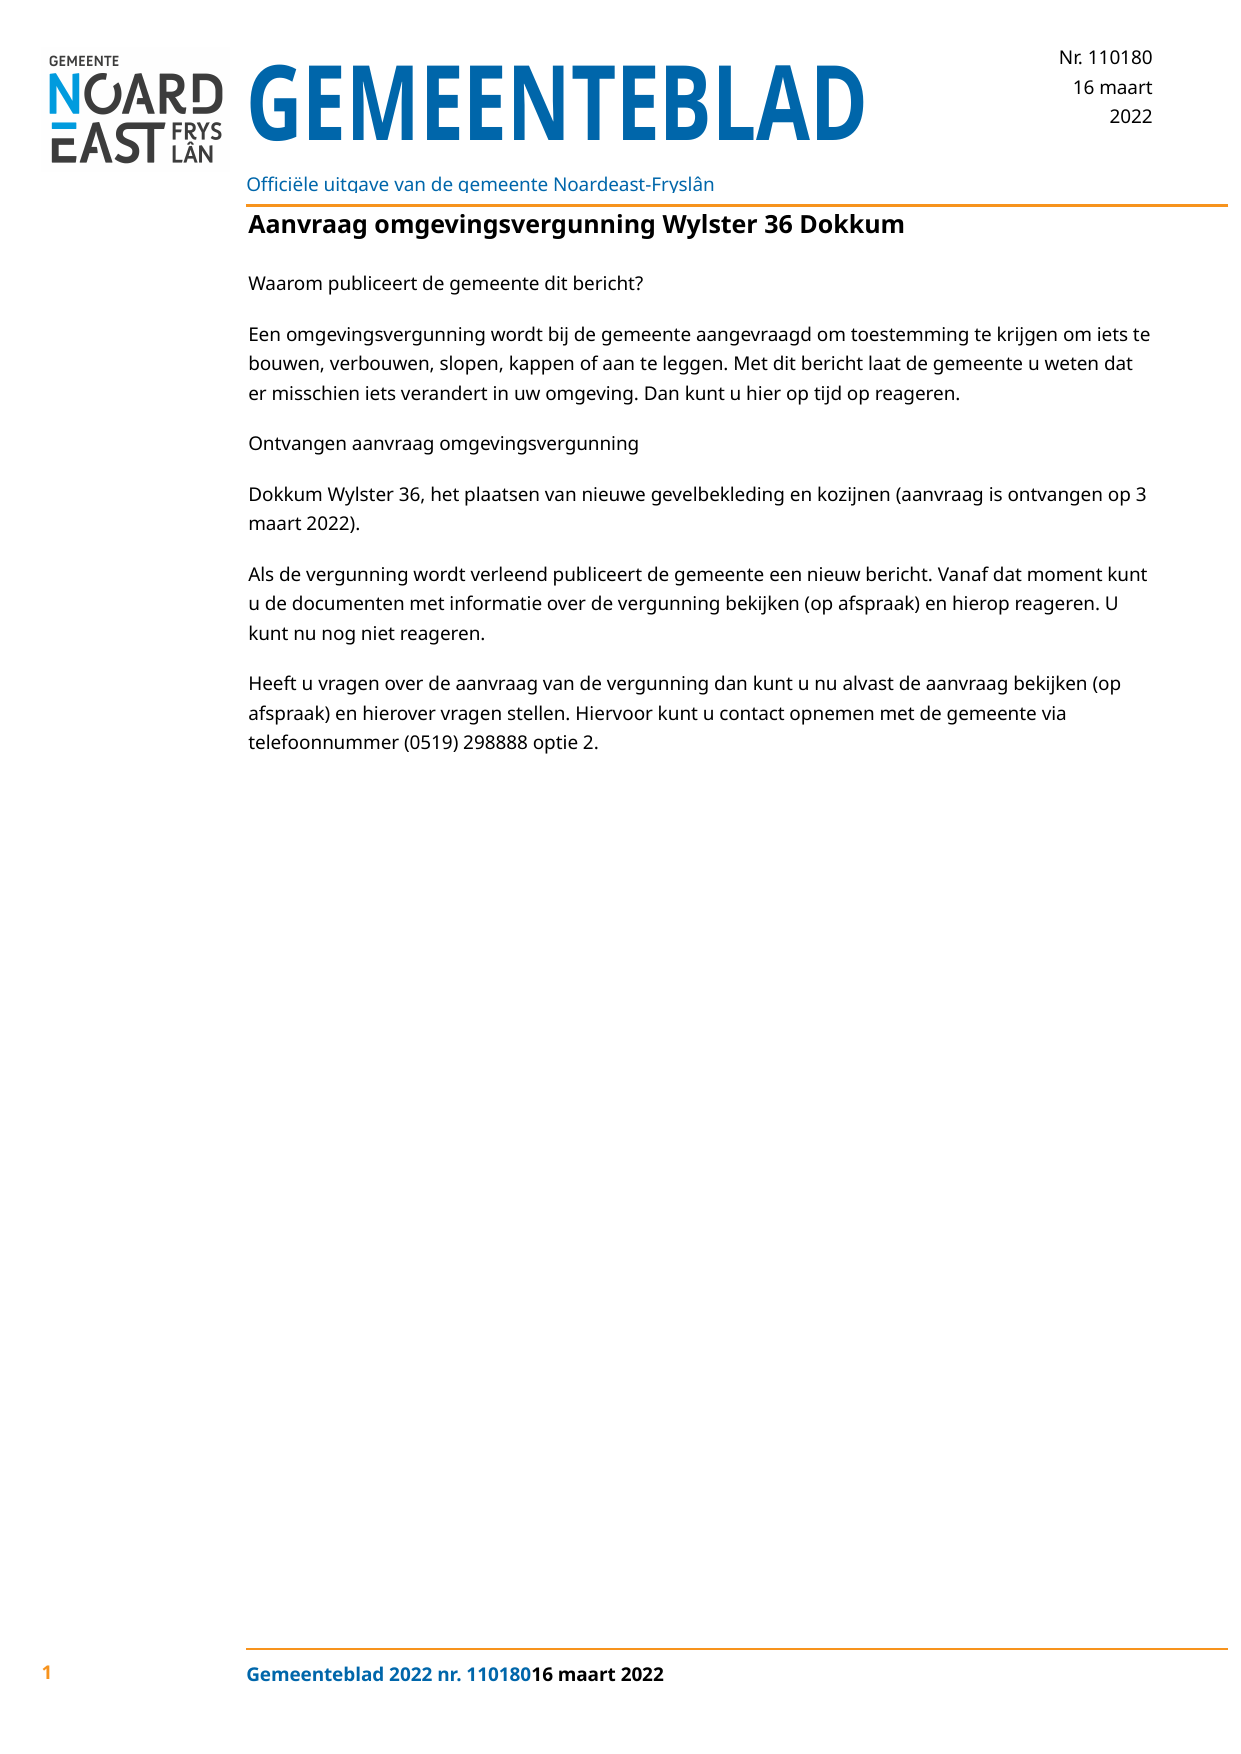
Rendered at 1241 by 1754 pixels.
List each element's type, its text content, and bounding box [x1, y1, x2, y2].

text Waarom publiceert de gemeente dit bericht? [248, 270, 1152, 296]
text Heeft u vragen over de aanvraag van de vergunning dan kunt u nu alvast de aanvraag bekijken (op afspraak) en hierover vragen stellen. Hiervoor kunt u contact opnemen met de gemeente via telefoonnummer (0519) 298888 optie 2. [248, 670, 1152, 755]
text Ontvangen aanvraag omgevingsvergunning [248, 430, 1152, 456]
text Een omgevingsvergunning wordt bij de gemeente aangevraagd om toestemming te krijgen om iets te bouwen, verbouwen, slopen, kappen of aan te leggen. Met dit bericht laat de gemeente u weten dat er misschien iets verandert in uw omgeving. Dan kunt u hier op tijd op reageren. [248, 321, 1152, 406]
text Als de vergunning wordt verleend publiceert de gemeente een nieuw bericht. Vanaf dat moment kunt u de documenten met informatie over de vergunning bekijken (op afspraak) en hierop reageren. U kunt nu nog niet reageren. [248, 561, 1152, 646]
text Aanvraag omgevingsvergunning Wylster 36 Dokkum [248, 207, 1152, 241]
text Dokkum Wylster 36, het plaatsen van nieuwe gevelbekleding en kozijnen (aanvraag is ontvangen op 3 maart 2022). [248, 481, 1152, 536]
picture [41, 47, 231, 172]
